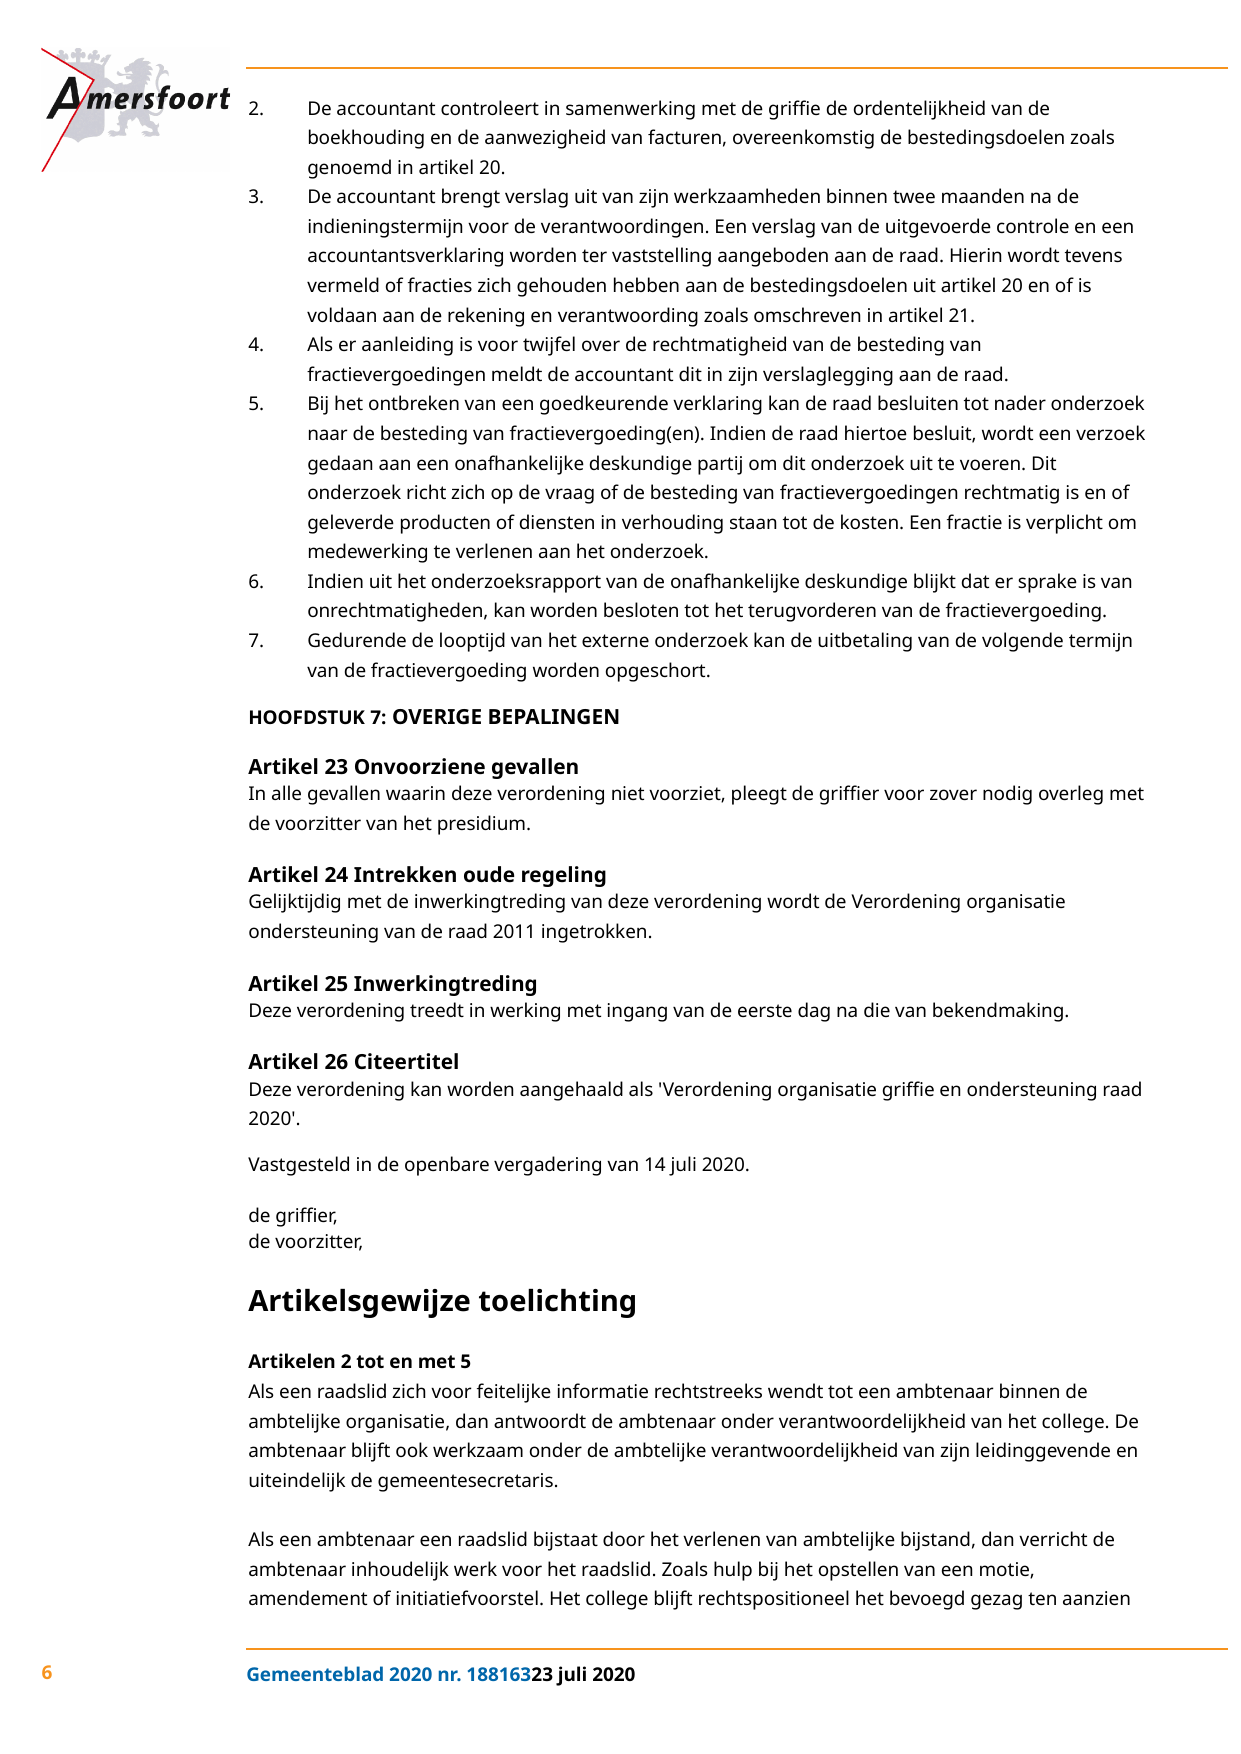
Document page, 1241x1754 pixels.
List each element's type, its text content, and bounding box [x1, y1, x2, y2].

text HOOFDSTUK 7: OVERIGE BEPALINGEN [248, 702, 1152, 731]
text Artikel 25 Inwerkingtreding [248, 969, 1152, 997]
text de voorzitter, [248, 1228, 1152, 1254]
list De accountant controleert in samenwerking met de griffie de ordentelijkheid van de boekhouding en de aanwezigheid van facturen, overeenkomstig de bestedingsdoelen zoals genoemd in artikel 20. [248, 95, 1152, 180]
text Artikelen 2 tot en met 5 [248, 1349, 1152, 1374]
text Artikel 24 Intrekken oude regeling [248, 860, 1152, 889]
text In alle gevallen waarin deze verordening niet voorziet, pleegt de griffier voor zover nodig overleg met de voorzitter van het presidium. [248, 780, 1152, 836]
text Als een ambtenaar een raadslid bijstaat door het verlenen van ambtelijke bijstand, dan verricht de ambtenaar inhoudelijk werk voor het raadslid. Zoals hulp bij het opstellen van een motie, amendement of initiatiefvoorstel. Het college blijft rechtspositioneel het bevoegd gezag ten aanzien [248, 1526, 1152, 1611]
text Artikelsgewijze toelichting [248, 1280, 1152, 1319]
text Deze verordening kan worden aangehaald als 'Verordening organisatie griffie en ondersteuning raad 2020'. [248, 1076, 1152, 1131]
picture [41, 47, 231, 172]
text Vastgesteld in de openbare vergadering van 14 juli 2020. [248, 1151, 1152, 1177]
list Als er aanleiding is voor twijfel over de rechtmatigheid van de besteding van fractievergoedingen meldt de accountant dit in zijn verslaglegging aan de raad. [248, 331, 1152, 387]
text de griffier, [248, 1203, 1152, 1228]
text Als een raadslid zich voor feitelijke informatie rechtstreeks wendt tot een ambtenaar binnen de ambtelijke organisatie, dan antwoordt de ambtenaar onder verantwoordelijkheid van het college. De ambtenaar blijft ook werkzaam onder de ambtelijke verantwoordelijkheid van zijn leidinggevende en uiteindelijk de gemeentesecretaris. [248, 1378, 1152, 1493]
text Deze verordening treedt in werking met ingang van de eerste dag na die van bekendmaking. [248, 997, 1152, 1023]
list De accountant brengt verslag uit van zijn werkzaamheden binnen twee maanden na de indieningstermijn voor de verantwoordingen. Een verslag van de uitgevoerde controle en een accountantsverklaring worden ter vaststelling aangeboden aan de raad. Hierin wordt tevens vermeld of fracties zich gehouden hebben aan de bestedingsdoelen uit artikel 20 en of is voldaan aan de rekening en verantwoording zoals omschreven in artikel 21. [248, 183, 1152, 328]
list Bij het ontbreken van een goedkeurende verklaring kan de raad besluiten tot nader onderzoek naar de besteding van fractievergoeding(en). Indien de raad hiertoe besluit, wordt een verzoek gedaan aan een onafhankelijke deskundige partij om dit onderzoek uit te voeren. Dit onderzoek richt zich op de vraag of de besteding van fractievergoedingen rechtmatig is en of geleverde producten of diensten in verhouding staan tot de kosten. Een fractie is verplicht om medewerking te verlenen aan het onderzoek. [248, 391, 1152, 564]
text Gelijktijdig met de inwerkingtreding van deze verordening wordt de Verordening organisatie ondersteuning van de raad 2011 ingetrokken. [248, 889, 1152, 944]
list Gedurende de looptijd van het externe onderzoek kan de uitbetaling van de volgende termijn van de fractievergoeding worden opgeschort. [248, 627, 1152, 683]
text Artikel 23 Onvoorziene gevallen [248, 752, 1152, 780]
list Indien uit het onderzoeksrapport van de onafhankelijke deskundige blijkt dat er sprake is van onrechtmatigheden, kan worden besloten tot het terugvorderen van de fractievergoeding. [248, 568, 1152, 623]
text Artikel 26 Citeertitel [248, 1047, 1152, 1076]
